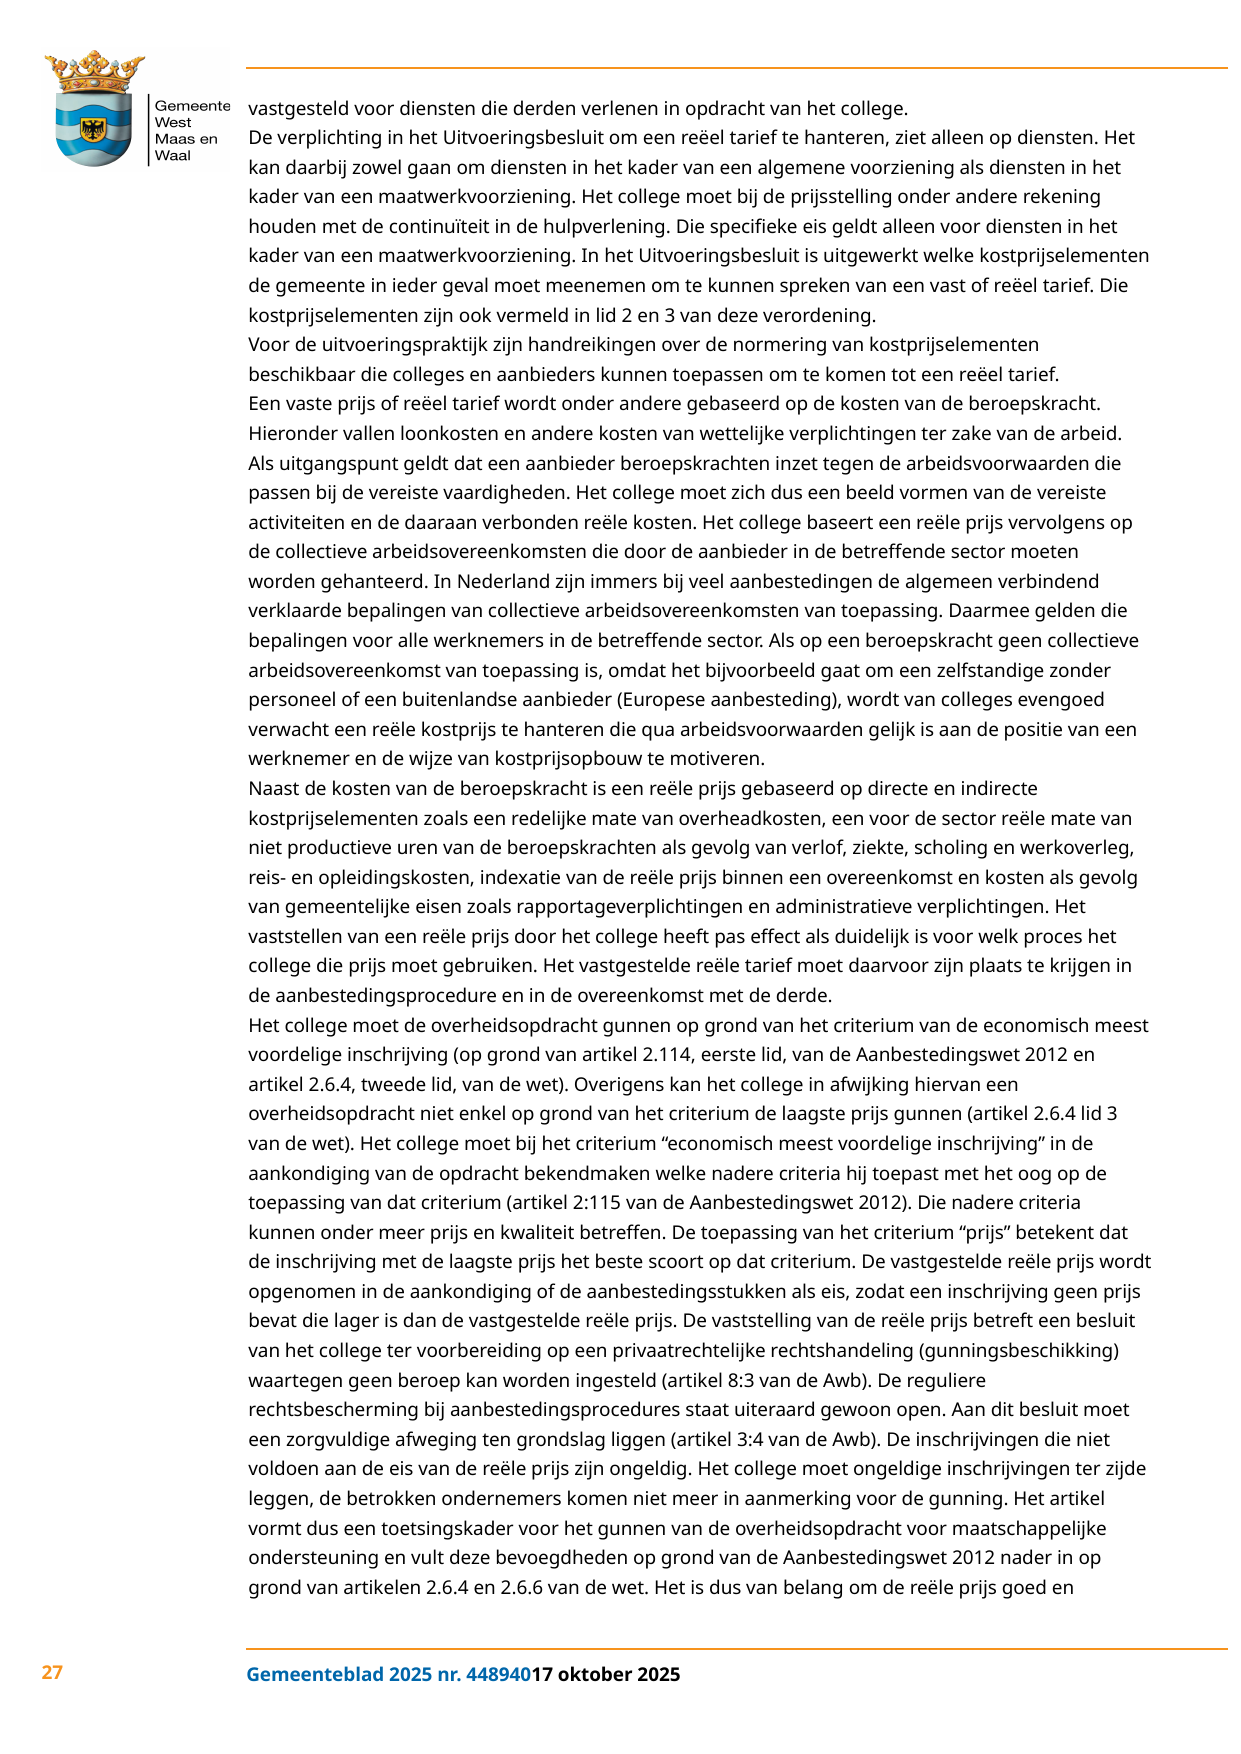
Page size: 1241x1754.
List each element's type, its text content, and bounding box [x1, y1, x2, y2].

picture [41, 47, 231, 172]
text De verplichting in het Uitvoeringsbesluit om een reëel tarief te hanteren, ziet alleen op diensten. Het kan daarbij zowel gaan om diensten in het kader van een algemene voorziening als diensten in het kader van een maatwerkvoorziening. Het college moet bij de prijsstelling onder andere rekening houden met de continuïteit in de hulpverlening. Die specifieke eis geldt alleen voor diensten in het kader van een maatwerkvoorziening. In het Uitvoeringsbesluit is uitgewerkt welke kostprijselementen de gemeente in ieder geval moet meenemen om te kunnen spreken van een vast of reëel tarief. Die kostprijselementen zijn ook vermeld in lid 2 en 3 van deze verordening. [248, 124, 1152, 328]
text Het college moet de overheidsopdracht gunnen op grond van het criterium van de economisch meest voordelige inschrijving (op grond van artikel 2.114, eerste lid, van de Aanbestedingswet 2012 en artikel 2.6.4, tweede lid, van de wet). Overigens kan het college in afwijking hiervan een overheidsopdracht niet enkel op grond van het criterium de laagste prijs gunnen (artikel 2.6.4 lid 3 van de wet). Het college moet bij het criterium “economisch meest voordelige inschrijving” in de aankondiging van de opdracht bekendmaken welke nadere criteria hij toepast met het oog op de toepassing van dat criterium (artikel 2:115 van de Aanbestedingswet 2012). Die nadere criteria kunnen onder meer prijs en kwaliteit betreffen. De toepassing van het criterium “prijs” betekent dat de inschrijving met de laagste prijs het beste scoort op dat criterium. De vastgestelde reële prijs wordt opgenomen in de aankondiging of de aanbestedingsstukken als eis, zodat een inschrijving geen prijs bevat die lager is dan de vastgestelde reële prijs. De vaststelling van de reële prijs betreft een besluit van het college ter voorbereiding op een privaatrechtelijke rechtshandeling (gunningsbeschikking) waartegen geen beroep kan worden ingesteld (artikel 8:3 van de Awb). De reguliere rechtsbescherming bij aanbestedingsprocedures staat uiteraard gewoon open. Aan dit besluit moet een zorgvuldige afweging ten grondslag liggen (artikel 3:4 van de Awb). De inschrijvingen die niet voldoen aan de eis van de reële prijs zijn ongeldig. Het college moet ongeldige inschrijvingen ter zijde leggen, de betrokken ondernemers komen niet meer in aanmerking voor de gunning. Het artikel vormt dus een toetsingskader voor het gunnen van de overheidsopdracht voor maatschappelijke ondersteuning en vult deze bevoegdheden op grond van de Aanbestedingswet 2012 nader in op grond van artikelen 2.6.4 en 2.6.6 van de wet. Het is dus van belang om de reële prijs goed en [248, 1012, 1152, 1600]
text vastgesteld voor diensten die derden verlenen in opdracht van het college. [248, 95, 1152, 121]
text Voor de uitvoeringspraktijk zijn handreikingen over de normering van kostprijselementen beschikbaar die colleges en aanbieders kunnen toepassen om te komen tot een reëel tarief. [248, 331, 1152, 387]
text Een vaste prijs of reëel tarief wordt onder andere gebaseerd op de kosten van de beroepskracht. Hieronder vallen loonkosten en andere kosten van wettelijke verplichtingen ter zake van de arbeid. Als uitgangspunt geldt dat een aanbieder beroepskrachten inzet tegen de arbeidsvoorwaarden die passen bij de vereiste vaardigheden. Het college moet zich dus een beeld vormen van de vereiste activiteiten en de daaraan verbonden reële kosten. Het college baseert een reële prijs vervolgens op de collectieve arbeidsovereenkomsten die door de aanbieder in de betreffende sector moeten worden gehanteerd. In Nederland zijn immers bij veel aanbestedingen de algemeen verbindend verklaarde bepalingen van collectieve arbeidsovereenkomsten van toepassing. Daarmee gelden die bepalingen voor alle werknemers in de betreffende sector. Als op een beroepskracht geen collectieve arbeidsovereenkomst van toepassing is, omdat het bijvoorbeeld gaat om een zelfstandige zonder personeel of een buitenlandse aanbieder (Europese aanbesteding), wordt van colleges evengoed verwacht een reële kostprijs te hanteren die qua arbeidsvoorwaarden gelijk is aan de positie van een werknemer en de wijze van kostprijsopbouw te motiveren. [248, 391, 1152, 771]
text Naast de kosten van de beroepskracht is een reële prijs gebaseerd op directe en indirecte kostprijselementen zoals een redelijke mate van overheadkosten, een voor de sector reële mate van niet productieve uren van de beroepskrachten als gevolg van verlof, ziekte, scholing en werkoverleg, reis- en opleidingskosten, indexatie van de reële prijs binnen een overeenkomst en kosten als gevolg van gemeentelijke eisen zoals rapportageverplichtingen en administratieve verplichtingen. Het vaststellen van een reële prijs door het college heeft pas effect als duidelijk is voor welk proces het college die prijs moet gebruiken. Het vastgestelde reële tarief moet daarvoor zijn plaats te krijgen in de aanbestedingsprocedure en in de overeenkomst met de derde. [248, 775, 1152, 1008]
